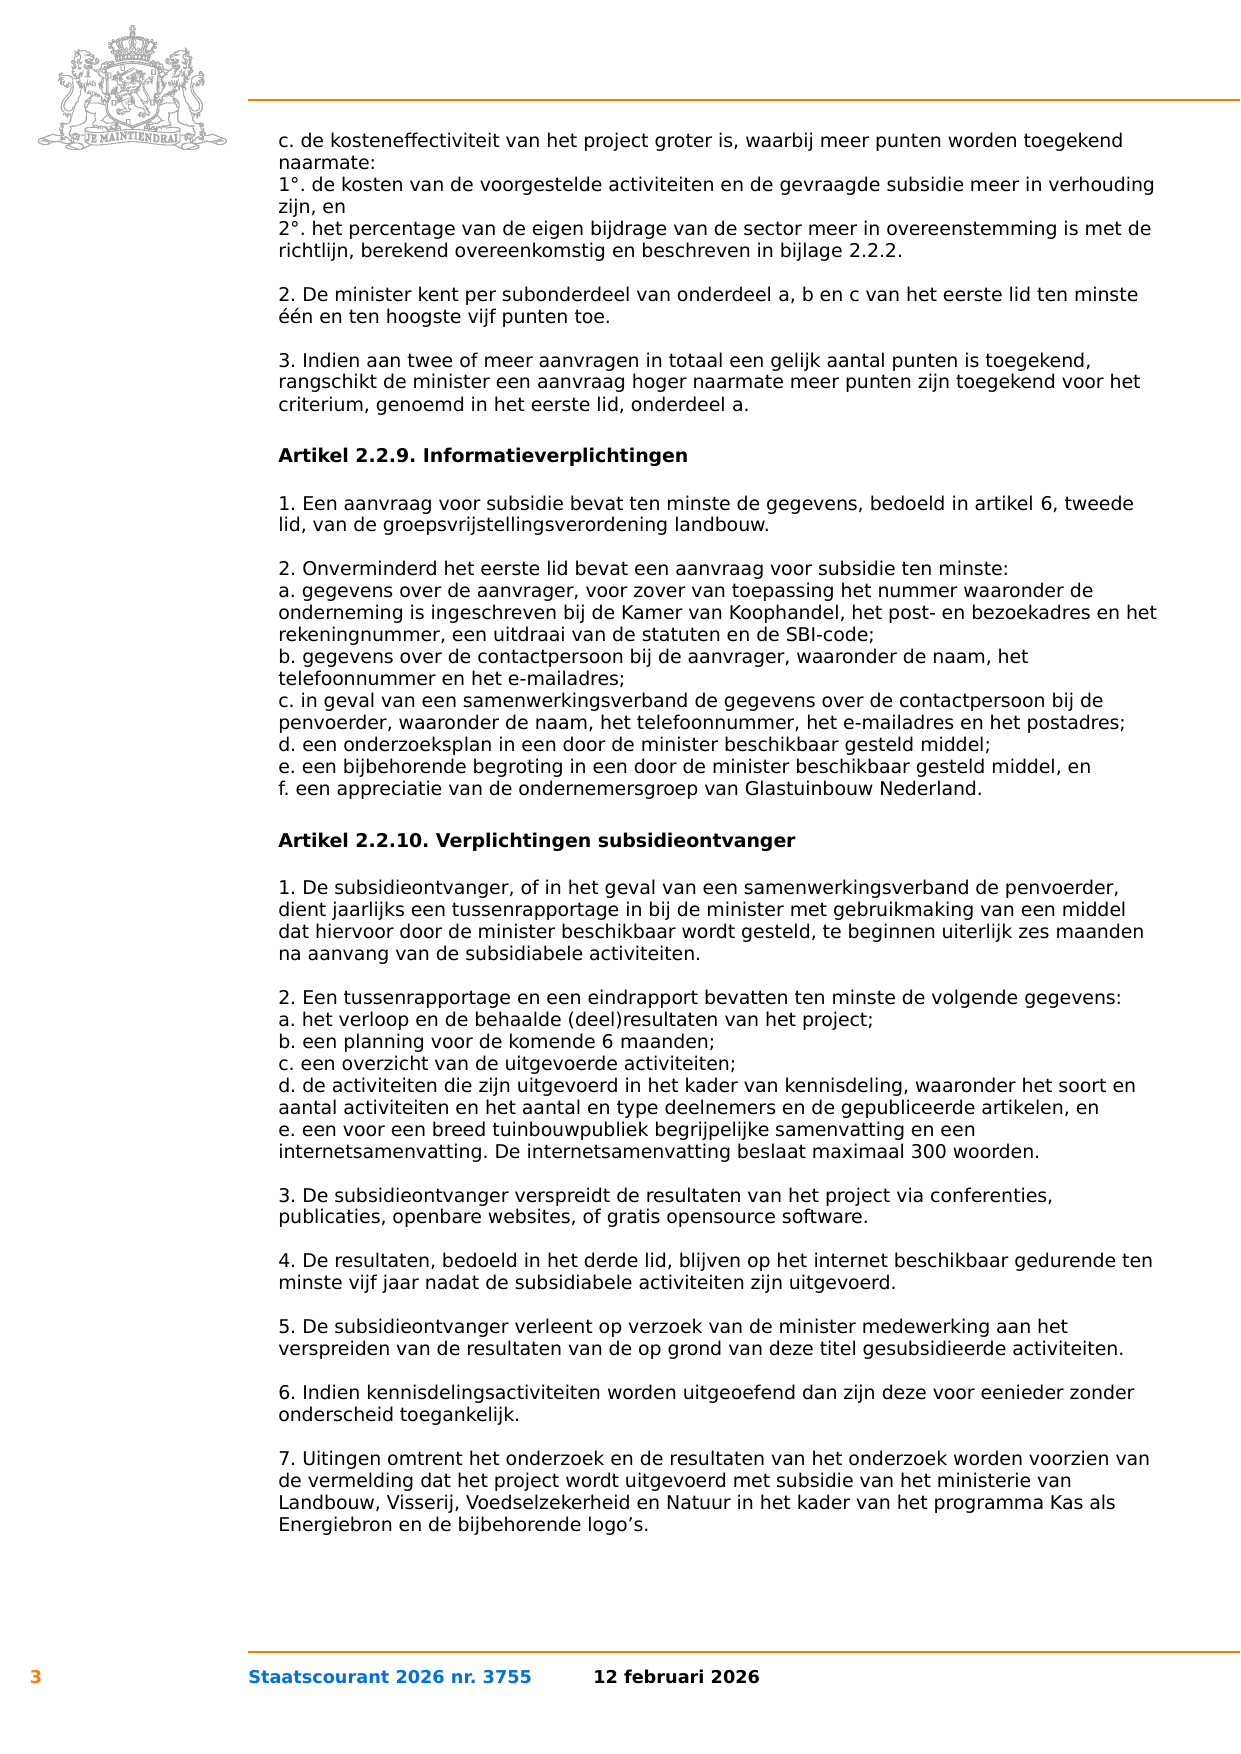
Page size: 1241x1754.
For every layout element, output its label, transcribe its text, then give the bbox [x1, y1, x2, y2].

text e. een voor een breed tuinbouwpubliek begrijpelijke samenvatting en een internetsamenvatting. De internetsamenvatting beslaat maximaal 300 woorden. [278, 1119, 1163, 1163]
text c. de kosteneffectiviteit van het project groter is, waarbij meer punten worden toegekend naarmate: [278, 130, 1163, 174]
text 6. Indien kennisdelingsactiviteiten worden uitgeoefend dan zijn deze voor eenieder zonder onderscheid toegankelijk. [278, 1382, 1163, 1426]
text 1. Een aanvraag voor subsidie bevat ten minste de gegevens, bedoeld in artikel 6, tweede lid, van de groepsvrijstellingsverordening landbouw. [278, 492, 1163, 536]
text b. gegevens over de contactpersoon bij de aanvrager, waaronder de naam, het telefoonnummer en het e-mailadres; [278, 646, 1163, 690]
text a. gegevens over de aanvrager, voor zover van toepassing het nummer waaronder de onderneming is ingeschreven bij de Kamer van Koophandel, het post- en bezoekadres en het rekeningnummer, een uitdraai van de statuten en de SBI-code; [278, 580, 1163, 646]
subtitle Artikel 2.2.10. Verplichtingen subsidieontvanger [278, 830, 1163, 852]
text d. een onderzoeksplan in een door de minister beschikbaar gesteld middel; [278, 734, 1163, 756]
picture [38, 25, 227, 150]
text 2. Een tussenrapportage en een eindrapport bevatten ten minste de volgende gegevens: [278, 987, 1163, 1009]
text 5. De subsidieontvanger verleent op verzoek van de minister medewerking aan het verspreiden van de resultaten van de op grond van deze titel gesubsidieerde activiteiten. [278, 1316, 1163, 1360]
text 2. De minister kent per subonderdeel van onderdeel a, b en c van het eerste lid ten minste één en ten hoogste vijf punten toe. [278, 284, 1163, 328]
text a. het verloop en de behaalde (deel)resultaten van het project; [278, 1009, 1163, 1031]
text e. een bijbehorende begroting in een door de minister beschikbaar gesteld middel, en [278, 756, 1163, 778]
text 3. Indien aan twee of meer aanvragen in totaal een gelijk aantal punten is toegekend, rangschikt de minister een aanvraag hoger naarmate meer punten zijn toegekend voor het criterium, genoemd in het eerste lid, onderdeel a. [278, 349, 1163, 415]
text c. een overzicht van de uitgevoerde activiteiten; [278, 1053, 1163, 1075]
text 2. Onverminderd het eerste lid bevat een aanvraag voor subsidie ten minste: [278, 558, 1163, 580]
text 1°. de kosten van de voorgestelde activiteiten en de gevraagde subsidie meer in verhouding zijn, en [278, 174, 1163, 218]
text 4. De resultaten, bedoeld in het derde lid, blijven op het internet beschikbaar gedurende ten minste vijf jaar nadat de subsidiabele activiteiten zijn uitgevoerd. [278, 1250, 1163, 1294]
text 2°. het percentage van de eigen bijdrage van de sector meer in overeenstemming is met de richtlijn, berekend overeenkomstig en beschreven in bijlage 2.2.2. [278, 218, 1163, 262]
text 3. De subsidieontvanger verspreidt de resultaten van het project via conferenties, publicaties, openbare websites, of gratis opensource software. [278, 1184, 1163, 1228]
text f. een appreciatie van de ondernemersgroep van Glastuinbouw Nederland. [278, 778, 1163, 800]
text b. een planning voor de komende 6 maanden; [278, 1031, 1163, 1053]
text d. de activiteiten die zijn uitgevoerd in het kader van kennisdeling, waaronder het soort en aantal activiteiten en het aantal en type deelnemers en de gepubliceerde artikelen, en [278, 1075, 1163, 1119]
subtitle Artikel 2.2.9. Informatieverplichtingen [278, 445, 1163, 467]
text 1. De subsidieontvanger, of in het geval van een samenwerkingsverband de penvoerder, dient jaarlijks een tussenrapportage in bij de minister met gebruikmaking van een middel dat hiervoor door de minister beschikbaar wordt gesteld, te beginnen uiterlijk zes maanden na aanvang van de subsidiabele activiteiten. [278, 877, 1163, 965]
text 7. Uitingen omtrent het onderzoek en de resultaten van het onderzoek worden voorzien van de vermelding dat het project wordt uitgevoerd met subsidie van het ministerie van Landbouw, Visserij, Voedselzekerheid en Natuur in het kader van het programma Kas als Energiebron en de bijbehorende logo’s. [278, 1448, 1163, 1536]
text c. in geval van een samenwerkingsverband de gegevens over de contactpersoon bij de penvoerder, waaronder de naam, het telefoonnummer, het e-mailadres en het postadres; [278, 690, 1163, 734]
